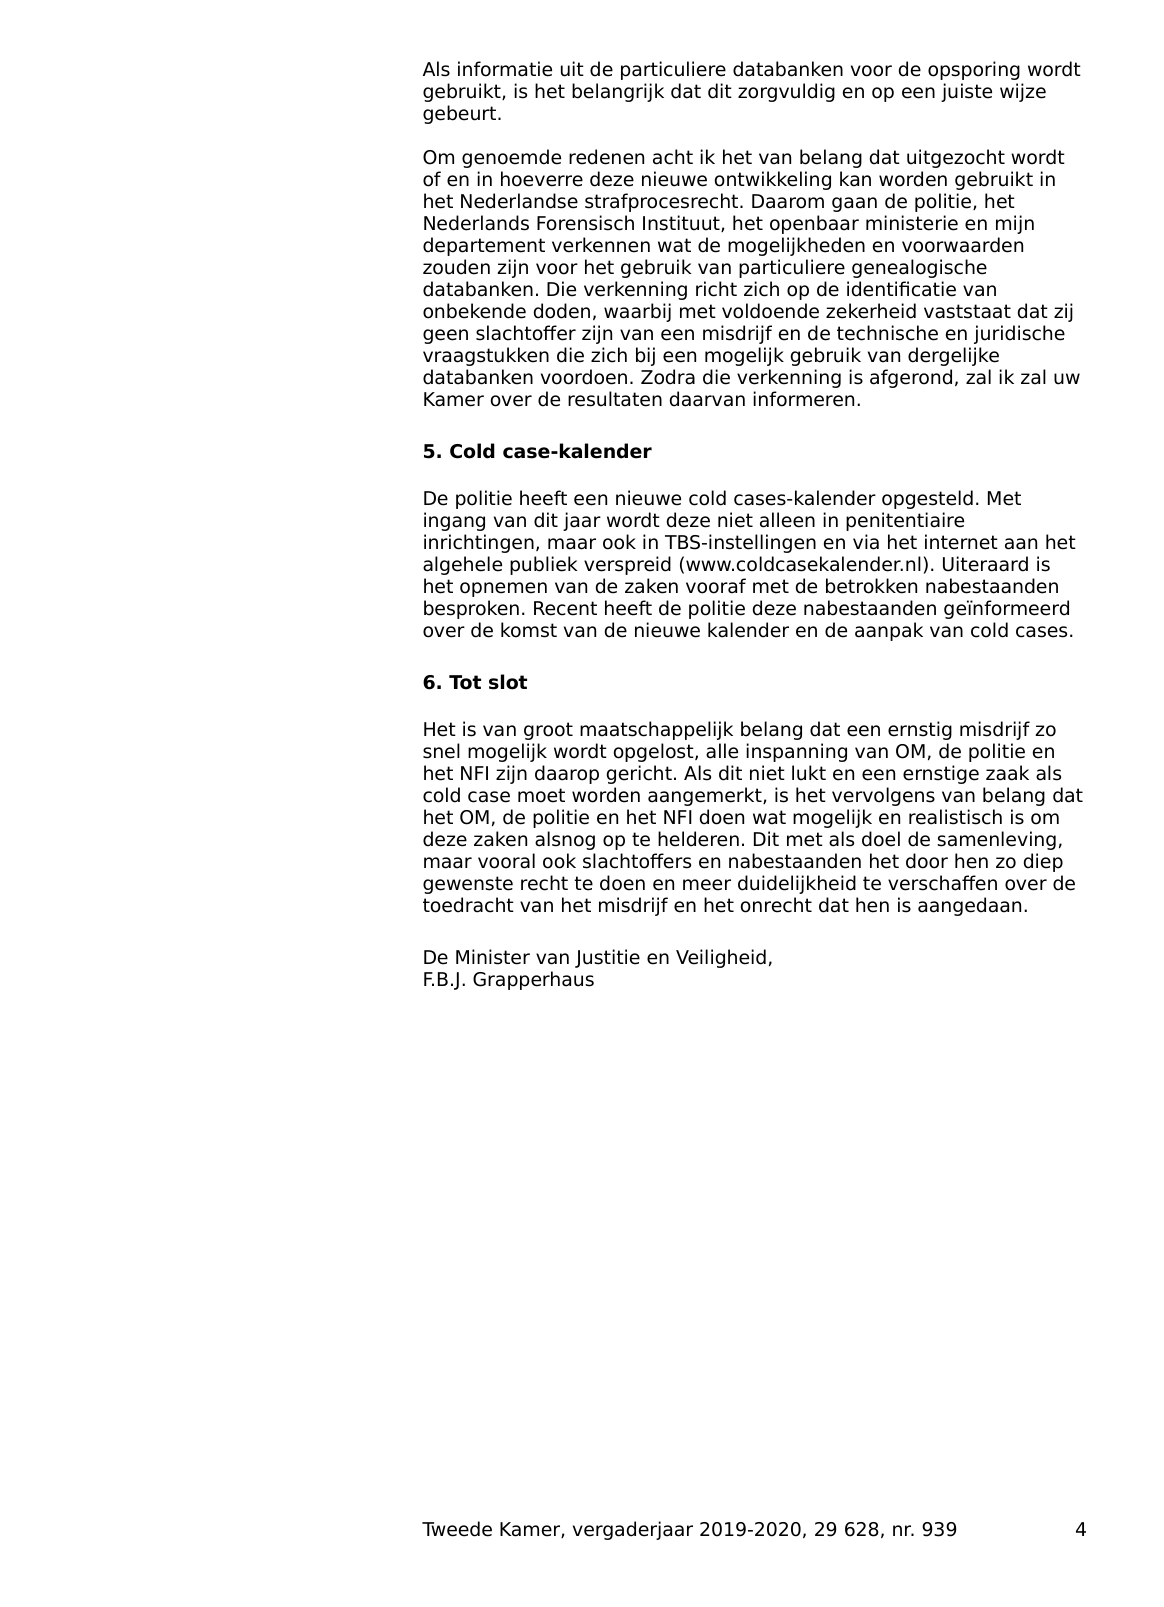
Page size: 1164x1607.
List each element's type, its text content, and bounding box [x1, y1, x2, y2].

text Als informatie uit de particuliere databanken voor de opsporing wordt gebruikt, is het belangrijk dat dit zorgvuldig en op een juiste wijze gebeurt. [422, 59, 1087, 125]
text De politie heeft een nieuwe cold cases-kalender opgesteld. Met ingang van dit jaar wordt deze niet alleen in penitentiaire inrichtingen, maar ook in TBS-instellingen en via het internet aan het algehele publiek verspreid (www.coldcasekalender.nl). Uiteraard is het opnemen van de zaken vooraf met de betrokken nabestaanden besproken. Recent heeft de politie deze nabestaanden geïnformeerd over de komst van de nieuwe kalender en de aanpak van cold cases. [422, 488, 1087, 642]
text Het is van groot maatschappelijk belang dat een ernstig misdrijf zo snel mogelijk wordt opgelost, alle inspanning van OM, de politie en het NFI zijn daarop gericht. Als dit niet lukt en een ernstige zaak als cold case moet worden aangemerkt, is het vervolgens van belang dat het OM, de politie en het NFI doen wat mogelijk en realistisch is om deze zaken alsnog op te helderen. Dit met als doel de samenleving, maar vooral ook slachtoffers en nabestaanden het door hen zo diep gewenste recht te doen en meer duidelijkheid te verschaffen over de toedracht van het misdrijf en het onrecht dat hen is aangedaan. [422, 719, 1087, 917]
subtitle 5. Cold case-kalender [422, 441, 1087, 463]
text De Minister van Justitie en Veiligheid, F.B.J. Grapperhaus [422, 947, 1087, 991]
subtitle 6. Tot slot [422, 672, 1087, 694]
text Om genoemde redenen acht ik het van belang dat uitgezocht wordt of en in hoeverre deze nieuwe ontwikkeling kan worden gebruikt in het Nederlandse strafprocesrecht. Daarom gaan de politie, het Nederlands Forensisch Instituut, het openbaar ministerie en mijn departement verkennen wat de mogelijkheden en voorwaarden zouden zijn voor het gebruik van particuliere genealogische databanken. Die verkenning richt zich op de identificatie van onbekende doden, waarbij met voldoende zekerheid vaststaat dat zij geen slachtoffer zijn van een misdrijf en de technische en juridische vraagstukken die zich bij een mogelijk gebruik van dergelijke databanken voordoen. Zodra die verkenning is afgerond, zal ik zal uw Kamer over de resultaten daarvan informeren. [422, 147, 1087, 411]
